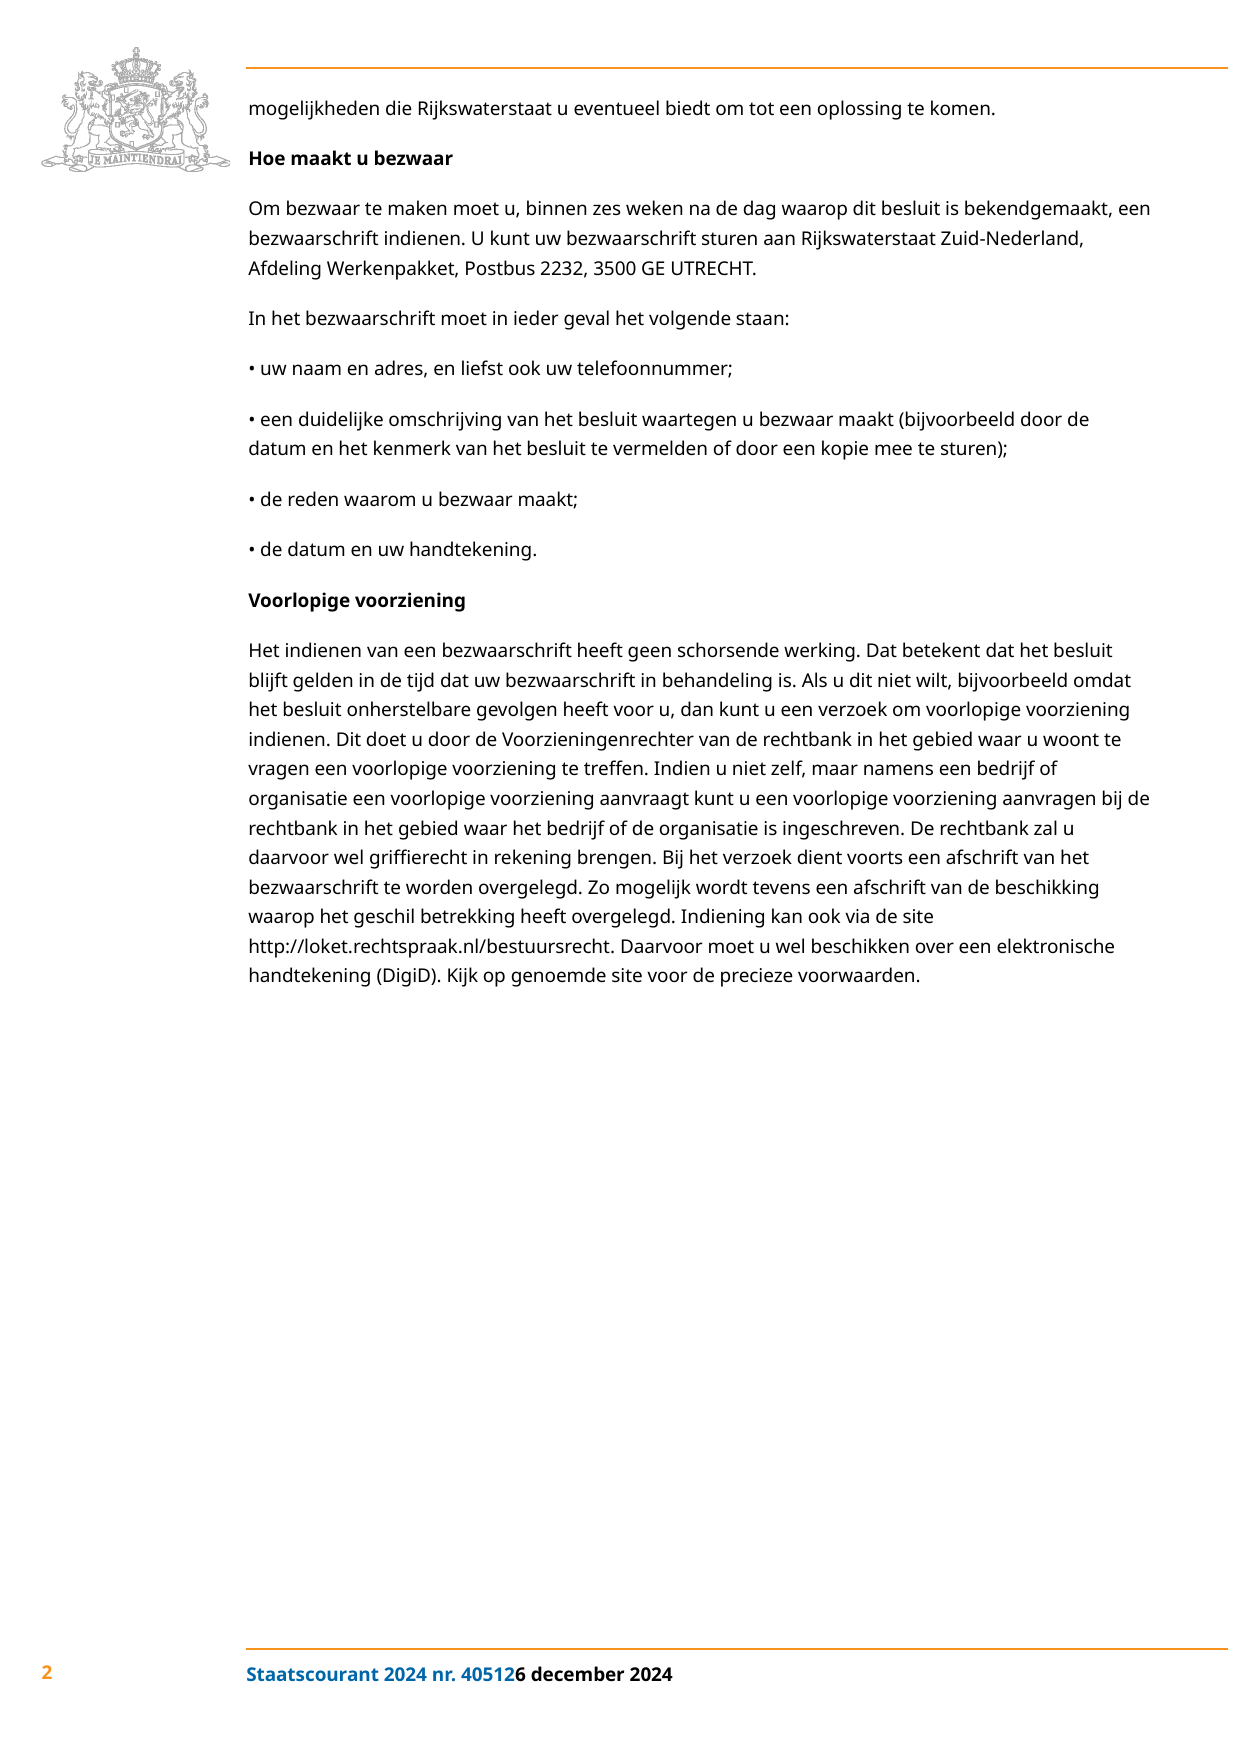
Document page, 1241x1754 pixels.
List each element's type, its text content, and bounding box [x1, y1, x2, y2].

text Voorlopige voorziening [248, 587, 1152, 613]
picture [41, 47, 231, 172]
text Om bezwaar te maken moet u, binnen zes weken na de dag waarop dit besluit is bekendgemaakt, een bezwaarschrift indienen. U kunt uw bezwaarschrift sturen aan Rijkswaterstaat Zuid-Nederland, Afdeling Werkenpakket, Postbus 2232, 3500 GE UTRECHT. [248, 196, 1152, 281]
text mogelijkheden die Rijkswaterstaat u eventueel biedt om tot een oplossing te komen. [248, 95, 1152, 121]
text In het bezwaarschrift moet in ieder geval het volgende staan: [248, 305, 1152, 331]
text • een duidelijke omschrijving van het besluit waartegen u bezwaar maakt (bijvoorbeeld door de datum en het kenmerk van het besluit te vermelden of door een kopie mee te sturen); [248, 406, 1152, 461]
text • de datum en uw handtekening. [248, 536, 1152, 562]
text • de reden waarom u bezwaar maakt; [248, 486, 1152, 512]
text • uw naam en adres, en liefst ook uw telefoonnummer; [248, 356, 1152, 381]
text Het indienen van een bezwaarschrift heeft geen schorsende werking. Dat betekent dat het besluit blijft gelden in de tijd dat uw bezwaarschrift in behandeling is. Als u dit niet wilt, bijvoorbeeld omdat het besluit onherstelbare gevolgen heeft voor u, dan kunt u een verzoek om voorlopige voorziening indienen. Dit doet u door de Voorzieningenrechter van de rechtbank in het gebied waar u woont te vragen een voorlopige voorziening te treffen. Indien u niet zelf, maar namens een bedrijf of organisatie een voorlopige voorziening aanvraagt kunt u een voorlopige voorziening aanvragen bij de rechtbank in het gebied waar het bedrijf of de organisatie is ingeschreven. De rechtbank zal u daarvoor wel griffierecht in rekening brengen. Bij het verzoek dient voorts een afschrift van het bezwaarschrift te worden overgelegd. Zo mogelijk wordt tevens een afschrift van de beschikking waarop het geschil betrekking heeft overgelegd. Indiening kan ook via de site http://loket.rechtspraak.nl/bestuursrecht. Daarvoor moet u wel beschikken over een elektronische handtekening (DigiD). Kijk op genoemde site voor de precieze voorwaarden. [248, 637, 1152, 988]
text Hoe maakt u bezwaar [248, 145, 1152, 171]
